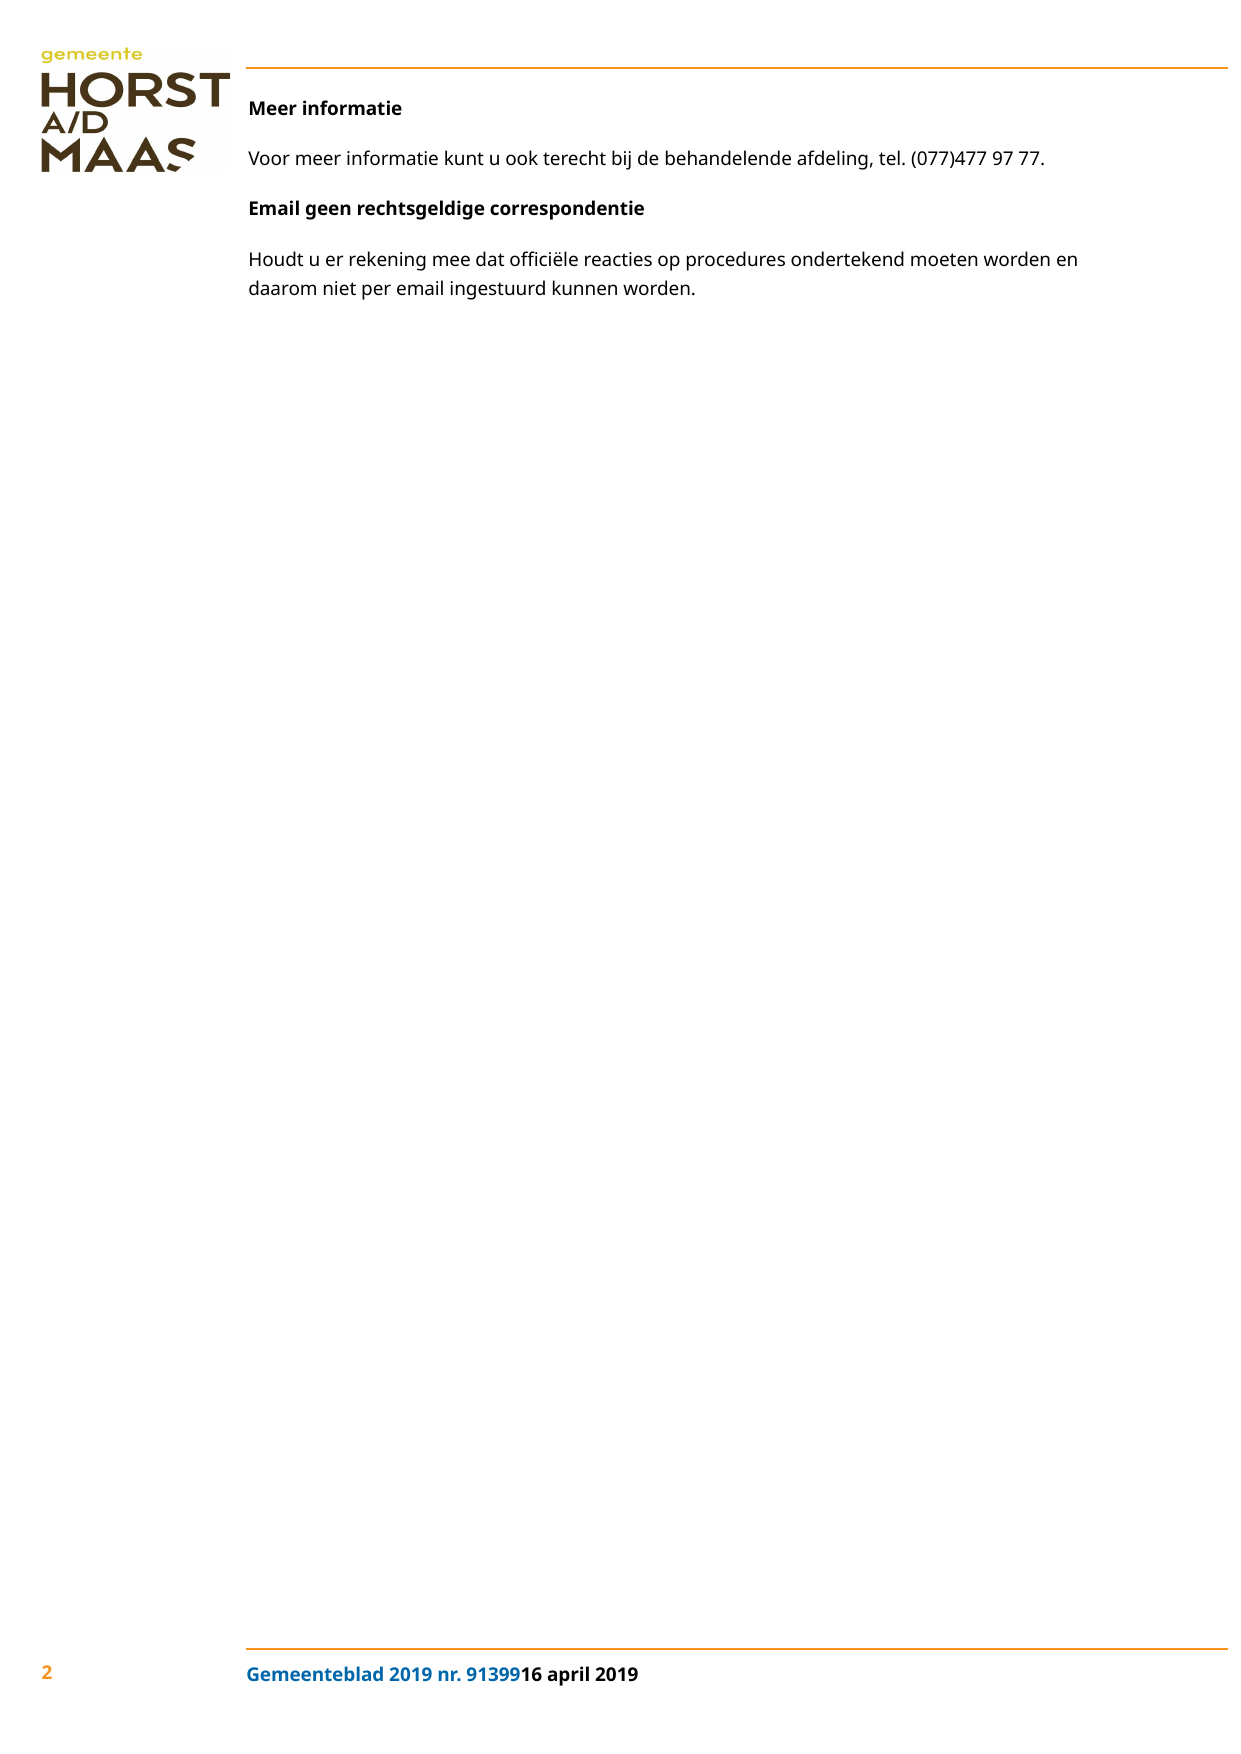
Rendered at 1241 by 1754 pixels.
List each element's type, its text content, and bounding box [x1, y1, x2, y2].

text Voor meer informatie kunt u ook terecht bij de behandelende afdeling, tel. (077)477 97 77. [248, 145, 1152, 171]
picture [41, 47, 231, 172]
text Houdt u er rekening mee dat officiële reacties op procedures ondertekend moeten worden en daarom niet per email ingestuurd kunnen worden. [248, 246, 1152, 301]
text Meer informatie [248, 95, 1152, 121]
text Email geen rechtsgeldige correspondentie [248, 196, 1152, 221]
